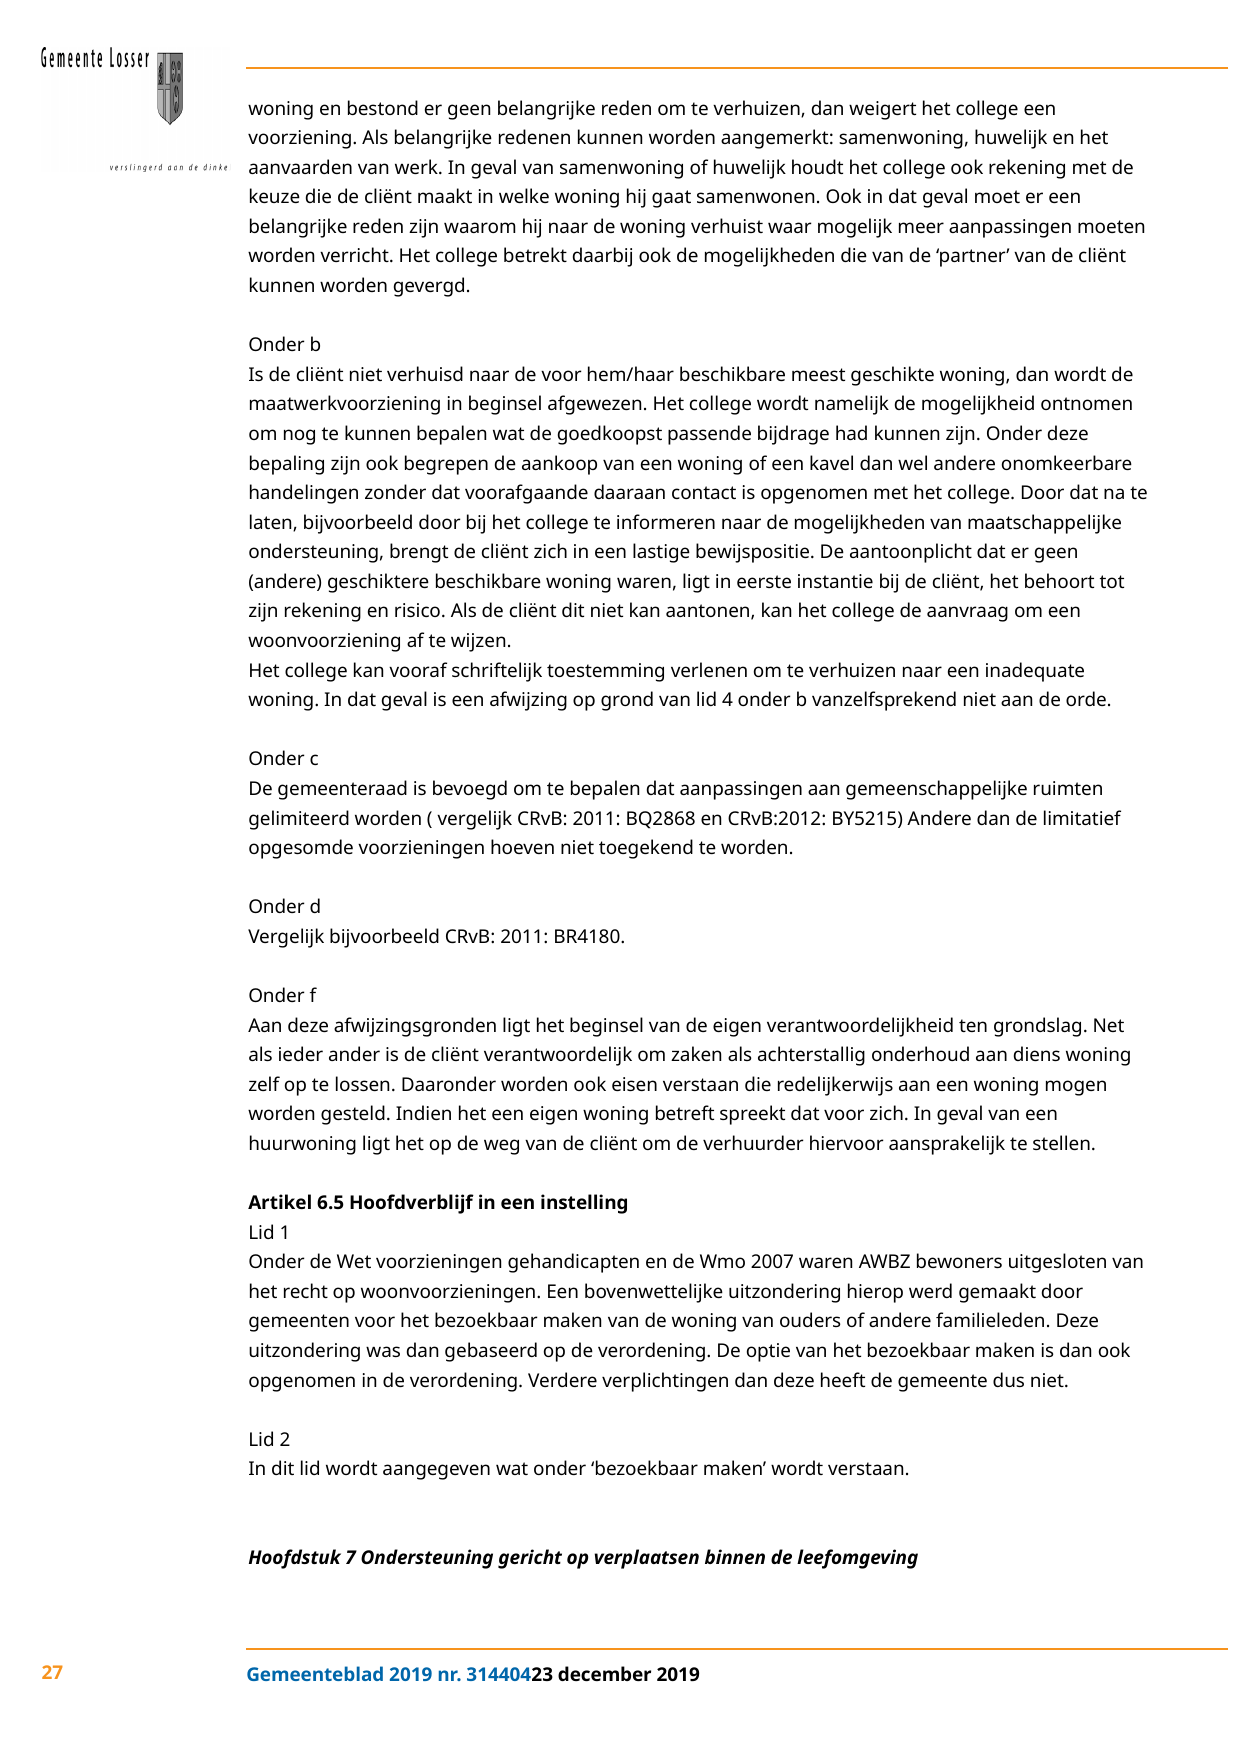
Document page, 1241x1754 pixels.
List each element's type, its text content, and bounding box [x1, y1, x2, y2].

text Hoofdstuk 7 Ondersteuning gericht op verplaatsen binnen de leefomgeving [248, 1544, 1152, 1570]
text In dit lid wordt aangegeven wat onder ‘bezoekbaar maken’ wordt verstaan. [248, 1456, 1152, 1481]
text Onder f [248, 982, 1152, 1008]
text Onder b [248, 331, 1152, 357]
text Lid 2 [248, 1426, 1152, 1452]
picture [41, 47, 231, 172]
text De gemeenteraad is bevoegd om te bepalen dat aanpassingen aan gemeenschappelijke ruimten gelimiteerd worden ( vergelijk CRvB: 2011: BQ2868 en CRvB:2012: BY5215) Andere dan de limitatief opgesomde voorzieningen hoeven niet toegekend te worden. [248, 775, 1152, 860]
text woning en bestond er geen belangrijke reden om te verhuizen, dan weigert het college een voorziening. Als belangrijke redenen kunnen worden aangemerkt: samenwoning, huwelijk en het aanvaarden van werk. In geval van samenwoning of huwelijk houdt het college ook rekening met de keuze die de cliënt maakt in welke woning hij gaat samenwonen. Ook in dat geval moet er een belangrijke reden zijn waarom hij naar de woning verhuist waar mogelijk meer aanpassingen moeten worden verricht. Het college betrekt daarbij ook de mogelijkheden die van de ‘partner’ van de cliënt kunnen worden gevergd. [248, 95, 1152, 298]
text Onder c [248, 746, 1152, 771]
text Artikel 6.5 Hoofdverblijf in een instelling [248, 1189, 1152, 1215]
text Het college kan vooraf schriftelijk toestemming verlenen om te verhuizen naar een inadequate woning. In dat geval is een afwijzing op grond van lid 4 onder b vanzelfsprekend niet aan de orde. [248, 657, 1152, 712]
text Is de cliënt niet verhuisd naar de voor hem/haar beschikbare meest geschikte woning, dan wordt de maatwerkvoorziening in beginsel afgewezen. Het college wordt namelijk de mogelijkheid ontnomen om nog te kunnen bepalen wat de goedkoopst passende bijdrage had kunnen zijn. Onder deze bepaling zijn ook begrepen de aankoop van een woning of een kavel dan wel andere onomkeerbare handelingen zonder dat voorafgaande daaraan contact is opgenomen met het college. Door dat na te laten, bijvoorbeeld door bij het college te informeren naar de mogelijkheden van maatschappelijke ondersteuning, brengt de cliënt zich in een lastige bewijspositie. De aantoonplicht dat er geen (andere) geschiktere beschikbare woning waren, ligt in eerste instantie bij de cliënt, het behoort tot zijn rekening en risico. Als de cliënt dit niet kan aantonen, kan het college de aanvraag om een woonvoorziening af te wijzen. [248, 361, 1152, 653]
text Lid 1 [248, 1219, 1152, 1245]
text Onder de Wet voorzieningen gehandicapten en de Wmo 2007 waren AWBZ bewoners uitgesloten van het recht op woonvoorzieningen. Een bovenwettelijke uitzondering hierop werd gemaakt door gemeenten voor het bezoekbaar maken van de woning van ouders of andere familieleden. Deze uitzondering was dan gebaseerd op de verordening. De optie van het bezoekbaar maken is dan ook opgenomen in de verordening. Verdere verplichtingen dan deze heeft de gemeente dus niet. [248, 1248, 1152, 1393]
text Aan deze afwijzingsgronden ligt het beginsel van de eigen verantwoordelijkheid ten grondslag. Net als ieder ander is de cliënt verantwoordelijk om zaken als achterstallig onderhoud aan diens woning zelf op te lossen. Daaronder worden ook eisen verstaan die redelijkerwijs aan een woning mogen worden gesteld. Indien het een eigen woning betreft spreekt dat voor zich. In geval van een huurwoning ligt het op de weg van de cliënt om de verhuurder hiervoor aansprakelijk te stellen. [248, 1012, 1152, 1156]
text Vergelijk bijvoorbeeld CRvB: 2011: BR4180. [248, 923, 1152, 949]
text Onder d [248, 893, 1152, 919]
